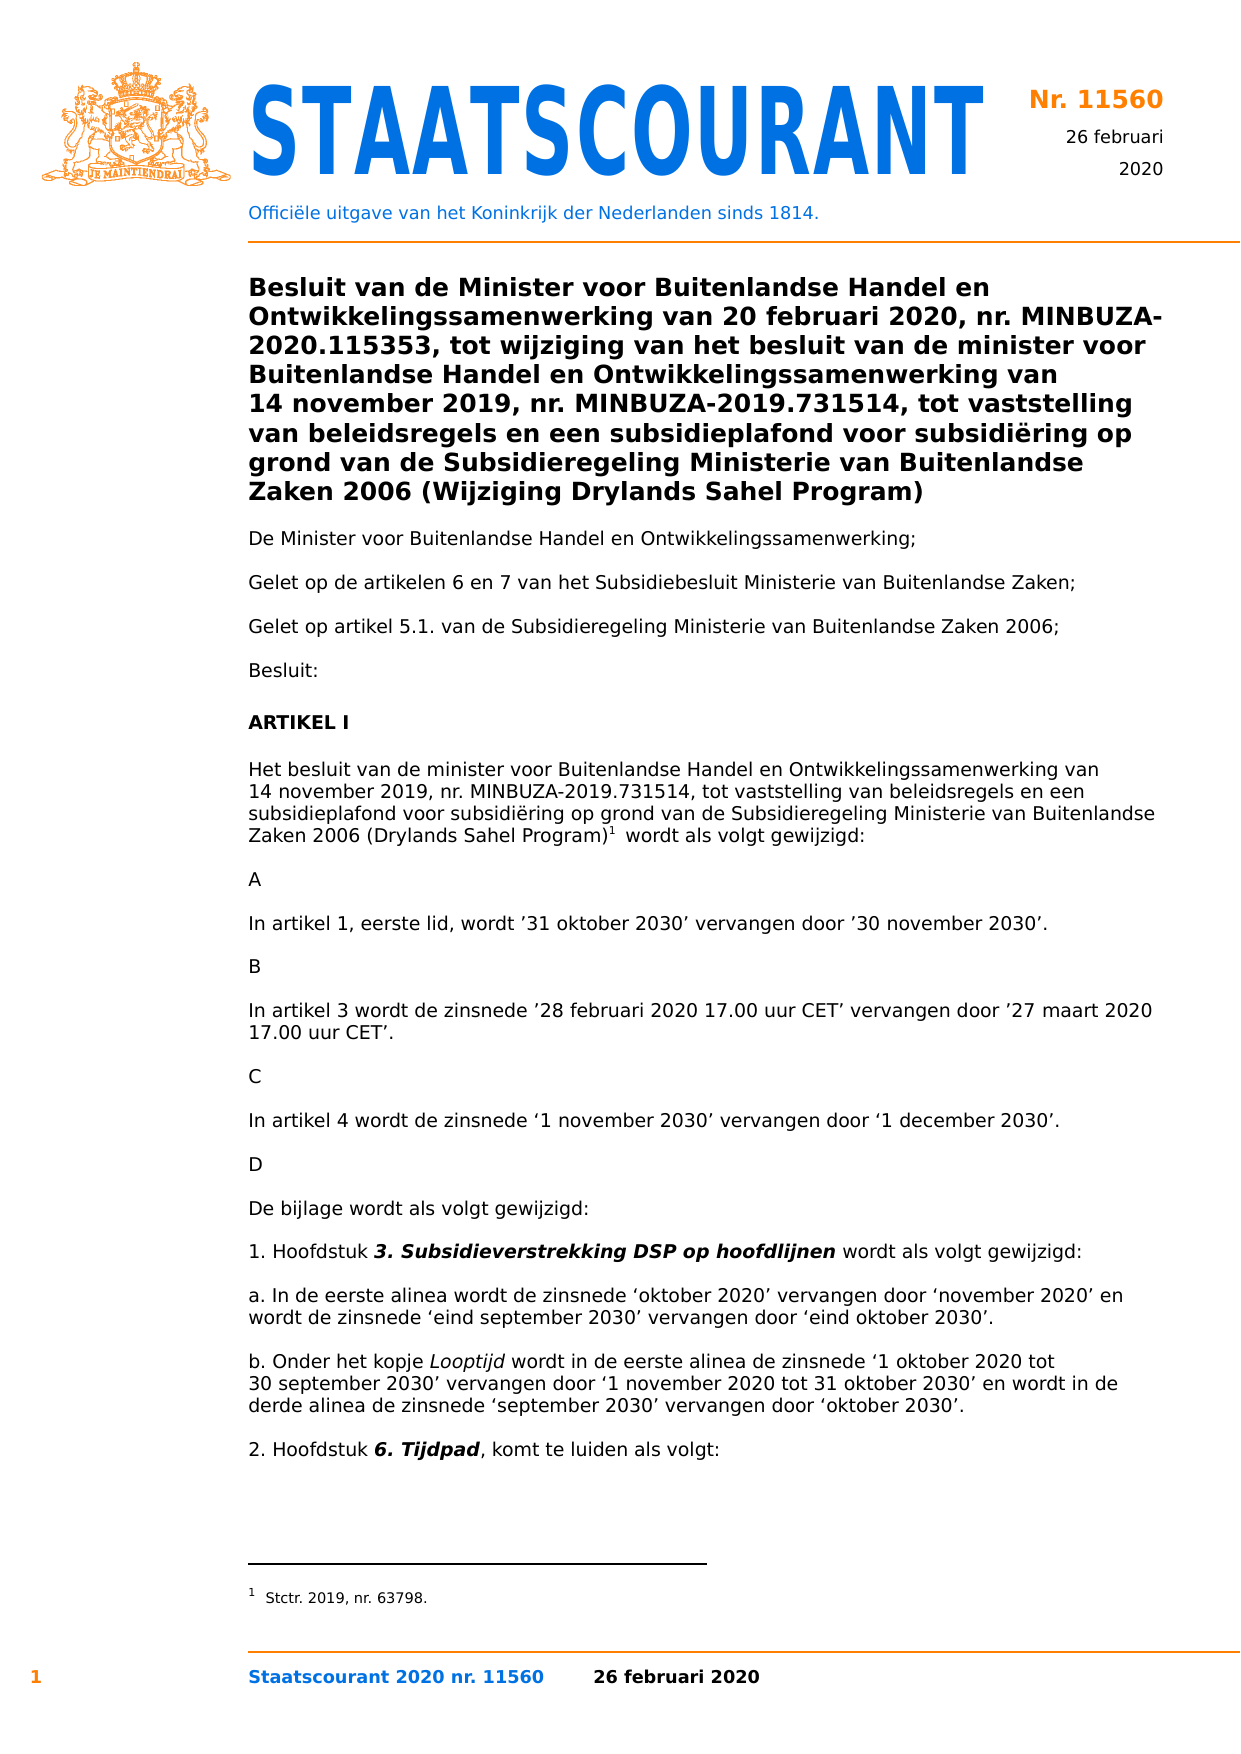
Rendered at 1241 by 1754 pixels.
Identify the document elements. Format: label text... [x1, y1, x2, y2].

text a. In de eerste alinea wordt de zinsnede ‘oktober 2020’ vervangen door ‘november 2020’ en wordt de zinsnede ‘eind september 2030’ vervangen door ‘eind oktober 2030’. [248, 1285, 1163, 1329]
text Besluit: [248, 660, 1163, 682]
text 2. Hoofdstuk 6. Tijdpad, komt te luiden als volgt: [248, 1439, 1163, 1461]
table_header STAATSCOURANT [248, 62, 998, 203]
text In artikel 4 wordt de zinsnede ‘1 november 2030’ vervangen door ‘1 december 2030’. [248, 1110, 1163, 1132]
table_header Nr. 11560 [998, 62, 1240, 121]
picture [41, 62, 231, 186]
text In artikel 1, eerste lid, wordt ’31 oktober 2030’ vervangen door ’30 november 2030’. [248, 912, 1163, 934]
text De bijlage wordt als volgt gewijzigd: [248, 1197, 1163, 1219]
text Gelet op artikel 5.1. van de Subsidieregeling Ministerie van Buitenlandse Zaken 2006; [248, 616, 1163, 638]
text D [248, 1154, 1163, 1176]
subtitle ARTIKEL I [248, 712, 1163, 734]
text De Minister voor Buitenlandse Handel en Ontwikkelingssamenwerking; [248, 528, 1163, 550]
text C [248, 1066, 1163, 1088]
text Het besluit van de minister voor Buitenlandse Handel en Ontwikkelingssamenwerking van 14 november 2019, nr. MINBUZA-2019.731514, tot vaststelling van beleidsregels en een subsidieplafond voor subsidiëring op grond van de Subsidieregeling Ministerie van Buitenlandse Zaken 2006 (Drylands Sahel Program) wordt als volgt gewijzigd: [248, 759, 1163, 847]
table_cell 26 februari [998, 121, 1240, 153]
table_cell 2020 [998, 153, 1240, 203]
subtitle Besluit van de Minister voor Buitenlandse Handel en Ontwikkelingssamenwerking van 20 februari 2020, nr. MINBUZA-2020.115353, tot wijziging van het besluit van de minister voor Buitenlandse Handel en Ontwikkelingssamenwerking van 14 november 2019, nr. MINBUZA-2019.731514, tot vaststelling van beleidsregels en een subsidieplafond voor subsidiëring op grond van de Subsidieregeling Ministerie van Buitenlandse Zaken 2006 (Wijziging Drylands Sahel Program) [248, 273, 1163, 506]
text b. Onder het kopje Looptijd wordt in de eerste alinea de zinsnede ‘1 oktober 2020 tot 30 september 2030’ vervangen door ‘1 november 2020 tot 31 oktober 2030’ en wordt in de derde alinea de zinsnede ‘september 2030’ vervangen door ‘oktober 2030’. [248, 1351, 1163, 1417]
text Gelet op de artikelen 6 en 7 van het Subsidiebesluit Ministerie van Buitenlandse Zaken; [248, 572, 1163, 594]
text A [248, 868, 1163, 891]
table_cell Officiële uitgave van het Koninkrijk der Nederlanden sinds 1814. [248, 203, 1240, 241]
table_header [25, 62, 248, 241]
text B [248, 956, 1163, 978]
text Stctr. 2019, nr. 63798. [248, 1586, 1163, 1608]
text 1. Hoofdstuk 3. Subsidieverstrekking DSP op hoofdlijnen wordt als volgt gewijzigd: [248, 1241, 1163, 1263]
text In artikel 3 wordt de zinsnede ’28 februari 2020 17.00 uur CET’ vervangen door ’27 maart 2020 17.00 uur CET’. [248, 1000, 1163, 1044]
